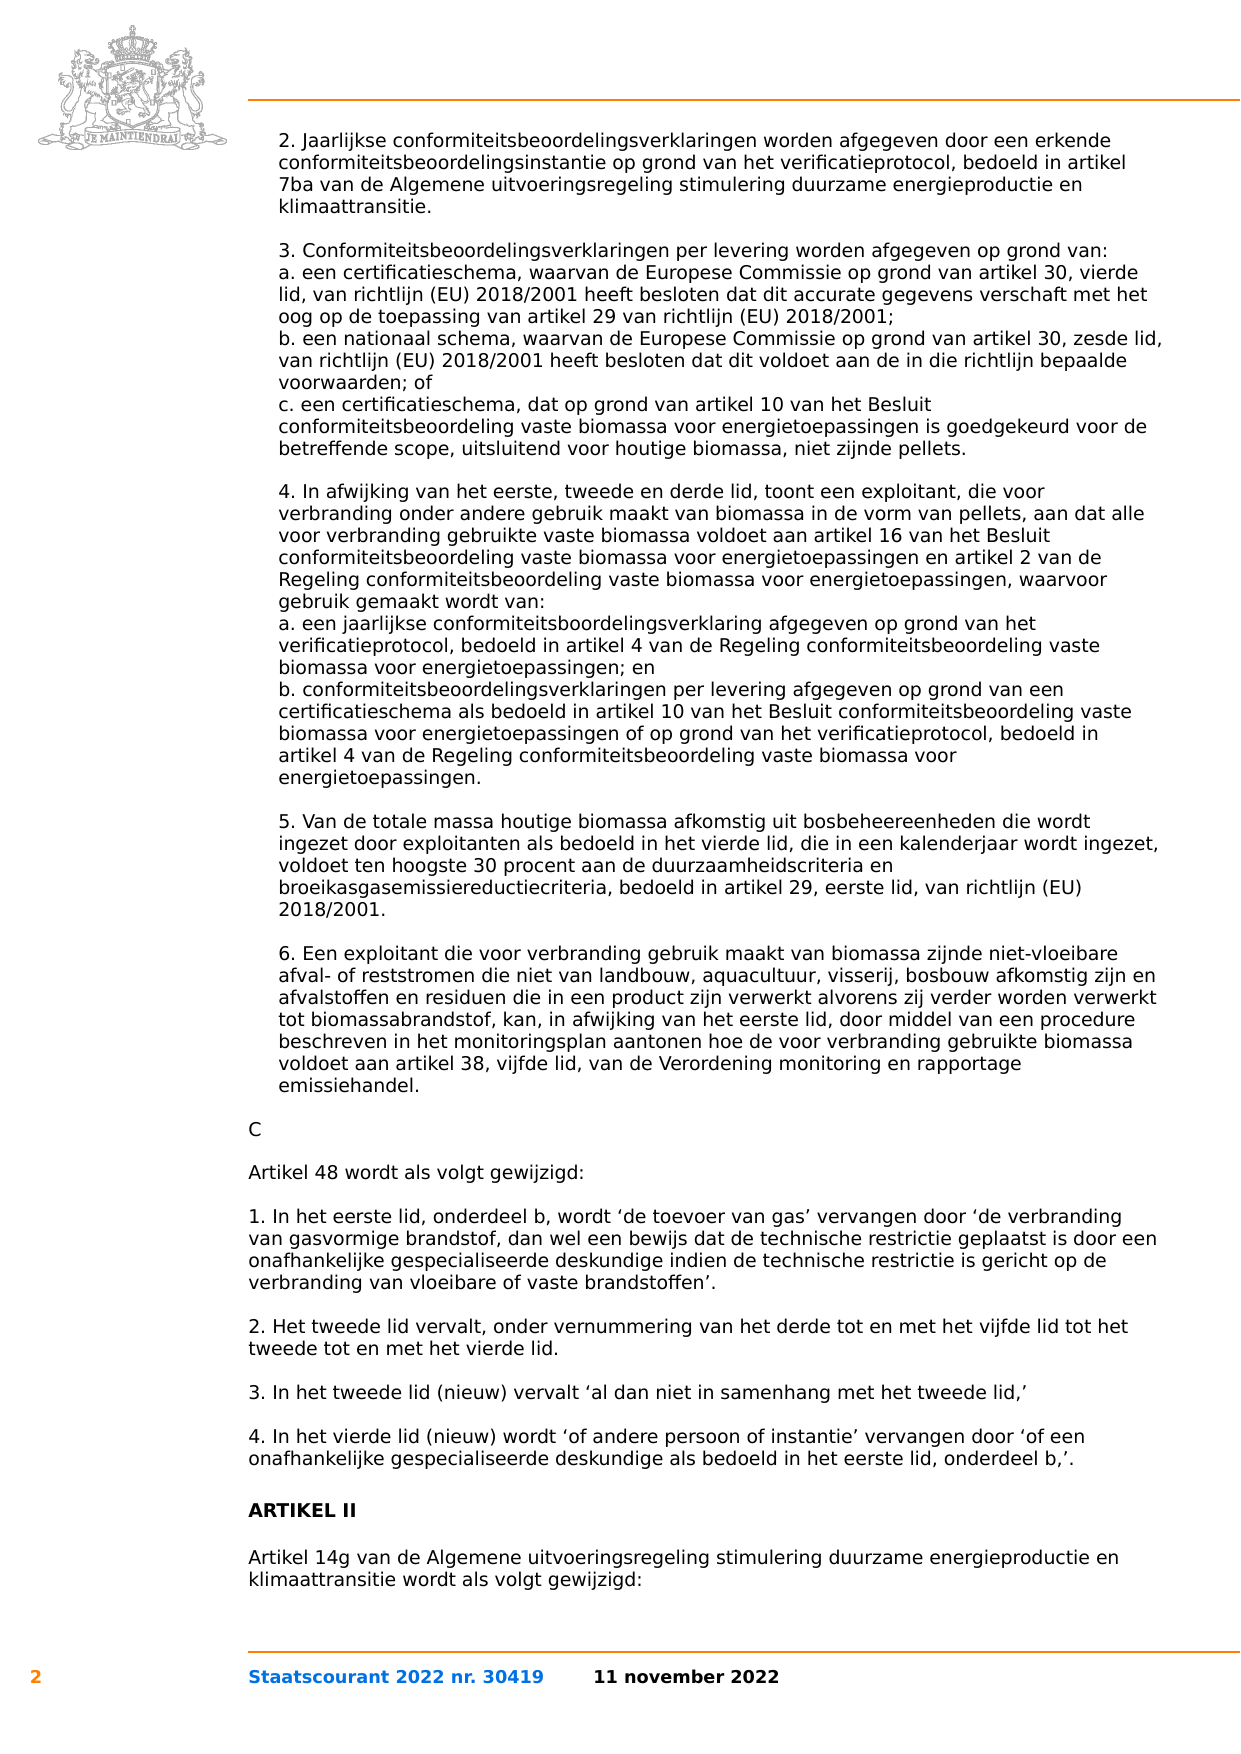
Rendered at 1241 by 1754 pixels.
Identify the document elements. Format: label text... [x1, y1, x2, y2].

subtitle ARTIKEL II [248, 1499, 1163, 1522]
text 2. Het tweede lid vervalt, onder vernummering van het derde tot en met het vijfde lid tot het tweede tot en met het vierde lid. [248, 1316, 1163, 1360]
text C [248, 1118, 1163, 1140]
text a. een jaarlijkse conformiteitsboordelingsverklaring afgegeven op grond van het verificatieprotocol, bedoeld in artikel 4 van de Regeling conformiteitsbeoordeling vaste biomassa voor energietoepassingen; en [278, 613, 1163, 679]
text 3. In het tweede lid (nieuw) vervalt ‘al dan niet in samenhang met het tweede lid,’ [248, 1382, 1163, 1404]
text 2. Jaarlijkse conformiteitsbeoordelingsverklaringen worden afgegeven door een erkende conformiteitsbeoordelingsinstantie op grond van het verificatieprotocol, bedoeld in artikel 7ba van de Algemene uitvoeringsregeling stimulering duurzame energieproductie en klimaattransitie. [278, 130, 1163, 218]
text 4. In afwijking van het eerste, tweede en derde lid, toont een exploitant, die voor verbranding onder andere gebruik maakt van biomassa in de vorm van pellets, aan dat alle voor verbranding gebruikte vaste biomassa voldoet aan artikel 16 van het Besluit conformiteitsbeoordeling vaste biomassa voor energietoepassingen en artikel 2 van de Regeling conformiteitsbeoordeling vaste biomassa voor energietoepassingen, waarvoor gebruik gemaakt wordt van: [278, 481, 1163, 613]
text Artikel 48 wordt als volgt gewijzigd: [248, 1162, 1163, 1184]
text 5. Van de totale massa houtige biomassa afkomstig uit bosbeheereenheden die wordt ingezet door exploitanten als bedoeld in het vierde lid, die in een kalenderjaar wordt ingezet, voldoet ten hoogste 30 procent aan de duurzaamheidscriteria en broeikasgasemissiereductiecriteria, bedoeld in artikel 29, eerste lid, van richtlijn (EU) 2018/2001. [278, 811, 1163, 921]
text b. conformiteitsbeoordelingsverklaringen per levering afgegeven op grond van een certificatieschema als bedoeld in artikel 10 van het Besluit conformiteitsbeoordeling vaste biomassa voor energietoepassingen of op grond van het verificatieprotocol, bedoeld in artikel 4 van de Regeling conformiteitsbeoordeling vaste biomassa voor energietoepassingen. [278, 679, 1163, 789]
text a. een certificatieschema, waarvan de Europese Commissie op grond van artikel 30, vierde lid, van richtlijn (EU) 2018/2001 heeft besloten dat dit accurate gegevens verschaft met het oog op de toepassing van artikel 29 van richtlijn (EU) 2018/2001; [278, 262, 1163, 328]
text b. een nationaal schema, waarvan de Europese Commissie op grond van artikel 30, zesde lid, van richtlijn (EU) 2018/2001 heeft besloten dat dit voldoet aan de in die richtlijn bepaalde voorwaarden; of [278, 328, 1163, 393]
text 4. In het vierde lid (nieuw) wordt ‘of andere persoon of instantie’ vervangen door ‘of een onafhankelijke gespecialiseerde deskundige als bedoeld in het eerste lid, onderdeel b,’. [248, 1426, 1163, 1469]
text 3. Conformiteitsbeoordelingsverklaringen per levering worden afgegeven op grond van: [278, 240, 1163, 262]
text 1. In het eerste lid, onderdeel b, wordt ‘de toevoer van gas’ vervangen door ‘de verbranding van gasvormige brandstof, dan wel een bewijs dat de technische restrictie geplaatst is door een onafhankelijke gespecialiseerde deskundige indien de technische restrictie is gericht op de verbranding van vloeibare of vaste brandstoffen’. [248, 1206, 1163, 1294]
text c. een certificatieschema, dat op grond van artikel 10 van het Besluit conformiteitsbeoordeling vaste biomassa voor energietoepassingen is goedgekeurd voor de betreffende scope, uitsluitend voor houtige biomassa, niet zijnde pellets. [278, 393, 1163, 459]
text Artikel 14g van de Algemene uitvoeringsregeling stimulering duurzame energieproductie en klimaattransitie wordt als volgt gewijzigd: [248, 1547, 1163, 1591]
text 6. Een exploitant die voor verbranding gebruik maakt van biomassa zijnde niet-vloeibare afval- of reststromen die niet van landbouw, aquacultuur, visserij, bosbouw afkomstig zijn en afvalstoffen en residuen die in een product zijn verwerkt alvorens zij verder worden verwerkt tot biomassabrandstof, kan, in afwijking van het eerste lid, door middel van een procedure beschreven in het monitoringsplan aantonen hoe de voor verbranding gebruikte biomassa voldoet aan artikel 38, vijfde lid, van de Verordening monitoring en rapportage emissiehandel. [278, 943, 1163, 1097]
picture [38, 25, 227, 150]
